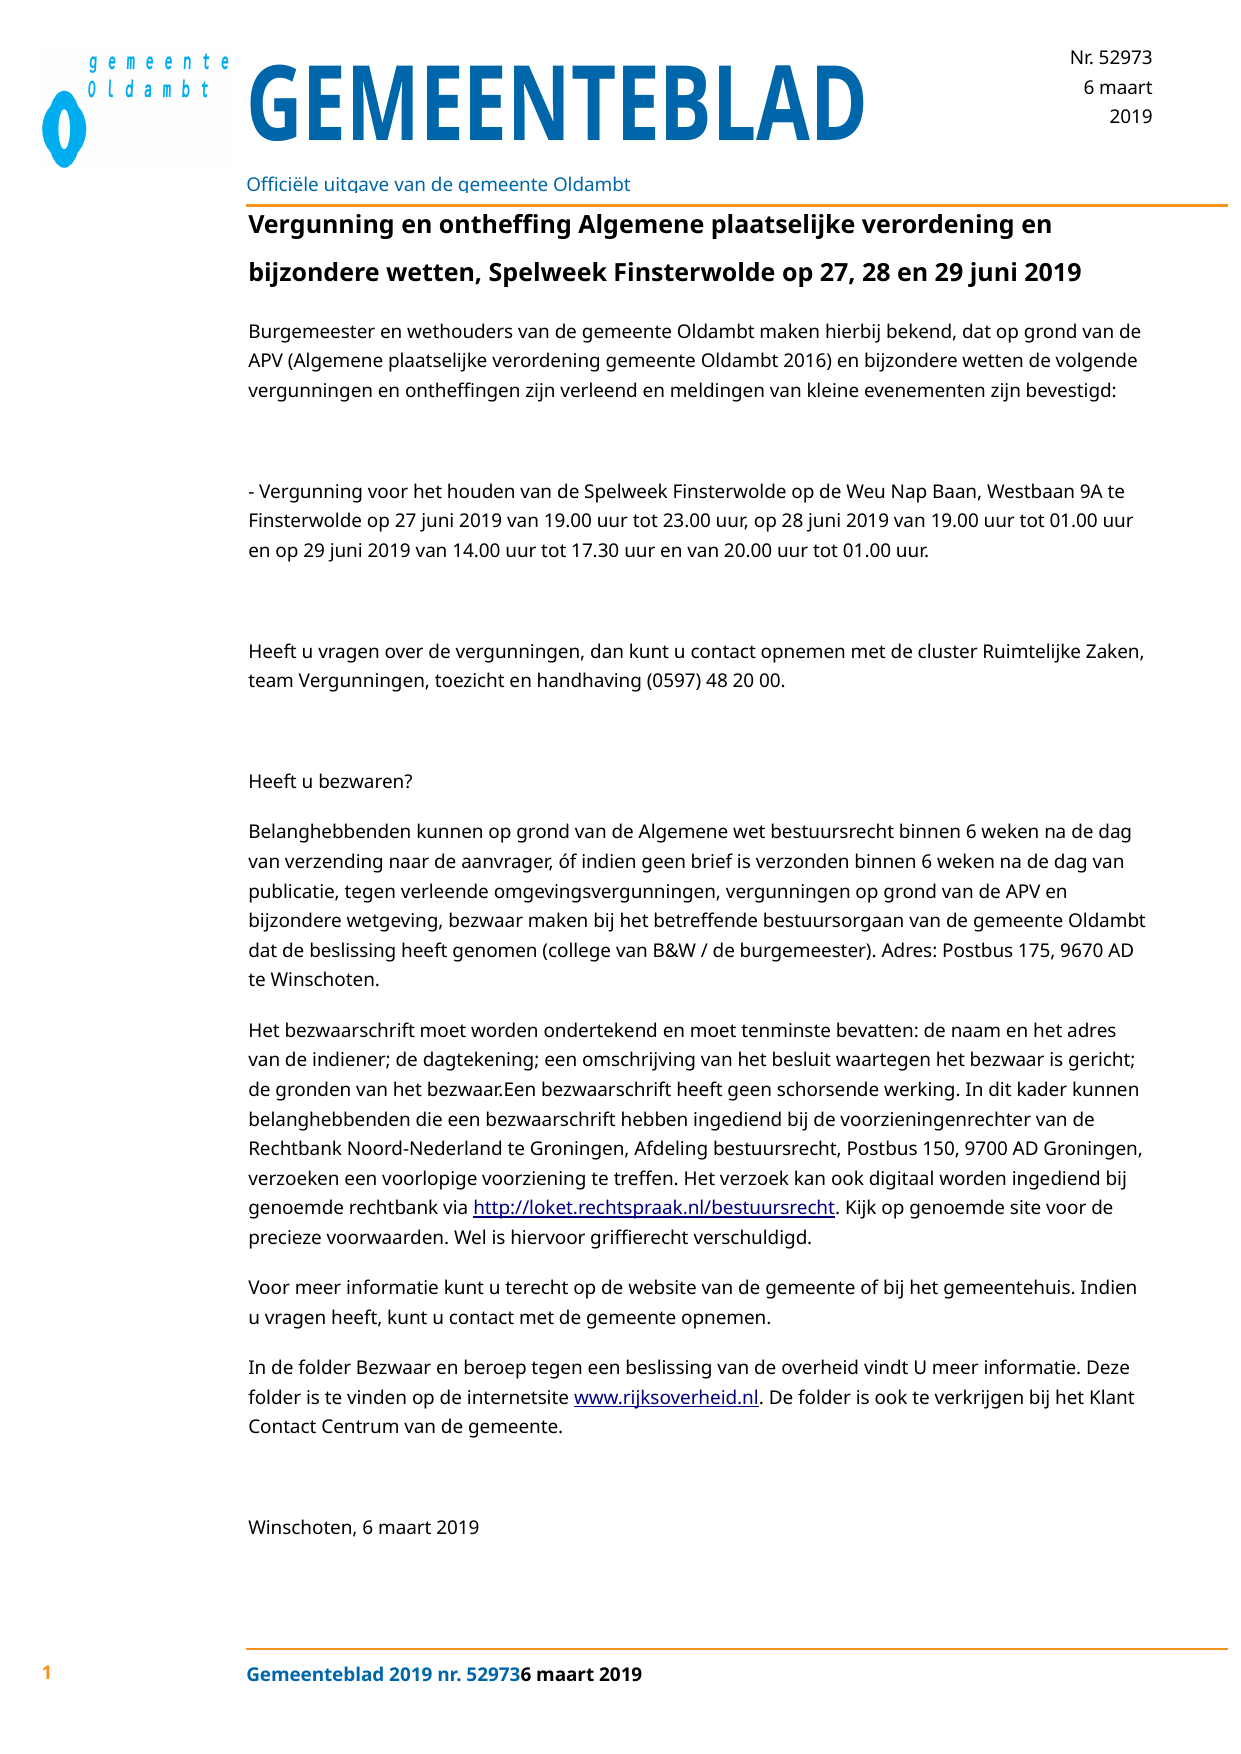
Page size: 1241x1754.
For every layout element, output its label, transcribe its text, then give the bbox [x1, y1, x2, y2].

text Winschoten, 6 maart 2019 [248, 1514, 1152, 1540]
text Burgemeester en wethouders van de gemeente Oldambt maken hierbij bekend, dat op grond van de APV (Algemene plaatselijke verordening gemeente Oldambt 2016) en bijzondere wetten de volgende vergunningen en ontheffingen zijn verleend en meldingen van kleine evenementen zijn bevestigd: [248, 318, 1152, 403]
text In de folder Bezwaar en beroep tegen een beslissing van de overheid vindt U meer informatie. Deze folder is te vinden op de internetsite www.rijksoverheid.nl. De folder is ook te verkrijgen bij het Klant Contact Centrum van de gemeente. [248, 1354, 1152, 1439]
text Het bezwaarschrift moet worden ondertekend en moet tenminste bevatten: de naam en het adres van de indiener; de dagtekening; een omschrijving van het besluit waartegen het bezwaar is gericht; de gronden van het bezwaar.Een bezwaarschrift heeft geen schorsende werking. In dit kader kunnen belanghebbenden die een bezwaarschrift hebben ingediend bij de voorzieningenrechter van de Rechtbank Noord-Nederland te Groningen, Afdeling bestuursrecht, Postbus 150, 9700 AD Groningen, verzoeken een voorlopige voorziening te treffen. Het verzoek kan ook digitaal worden ingediend bij genoemde rechtbank via http://loket.rechtspraak.nl/bestuursrecht. Kijk op genoemde site voor de precieze voorwaarden. Wel is hiervoor griffierecht verschuldigd. [248, 1017, 1152, 1250]
text Vergunning en ontheffing Algemene plaatselijke verordening en bijzondere wetten, Spelweek Finsterwolde op 27, 28 en 29 juni 2019 [248, 207, 1152, 288]
text Voor meer informatie kunt u terecht op de website van de gemeente of bij het gemeentehuis. Indien u vragen heeft, kunt u contact met de gemeente opnemen. [248, 1274, 1152, 1330]
text Heeft u bezwaren? [248, 768, 1152, 794]
text Belanghebbenden kunnen op grond van de Algemene wet bestuursrecht binnen 6 weken na de dag van verzending naar de aanvrager, óf indien geen brief is verzonden binnen 6 weken na de dag van publicatie, tegen verleende omgevingsvergunningen, vergunningen op grond van de APV en bijzondere wetgeving, bezwaar maken bij het betreffende bestuursorgaan van de gemeente Oldambt dat de beslissing heeft genomen (college van B&W / de burgemeester). Adres: Postbus 175, 9670 AD te Winschoten. [248, 819, 1152, 992]
text - Vergunning voor het houden van de Spelweek Finsterwolde op de Weu Nap Baan, Westbaan 9A te Finsterwolde op 27 juni 2019 van 19.00 uur tot 23.00 uur, op 28 juni 2019 van 19.00 uur tot 01.00 uur en op 29 juni 2019 van 14.00 uur tot 17.30 uur en van 20.00 uur tot 01.00 uur. [248, 478, 1152, 563]
picture [41, 47, 231, 172]
text Heeft u vragen over de vergunningen, dan kunt u contact opnemen met de cluster Ruimtelijke Zaken, team Vergunningen, toezicht en handhaving (0597) 48 20 00. [248, 638, 1152, 693]
